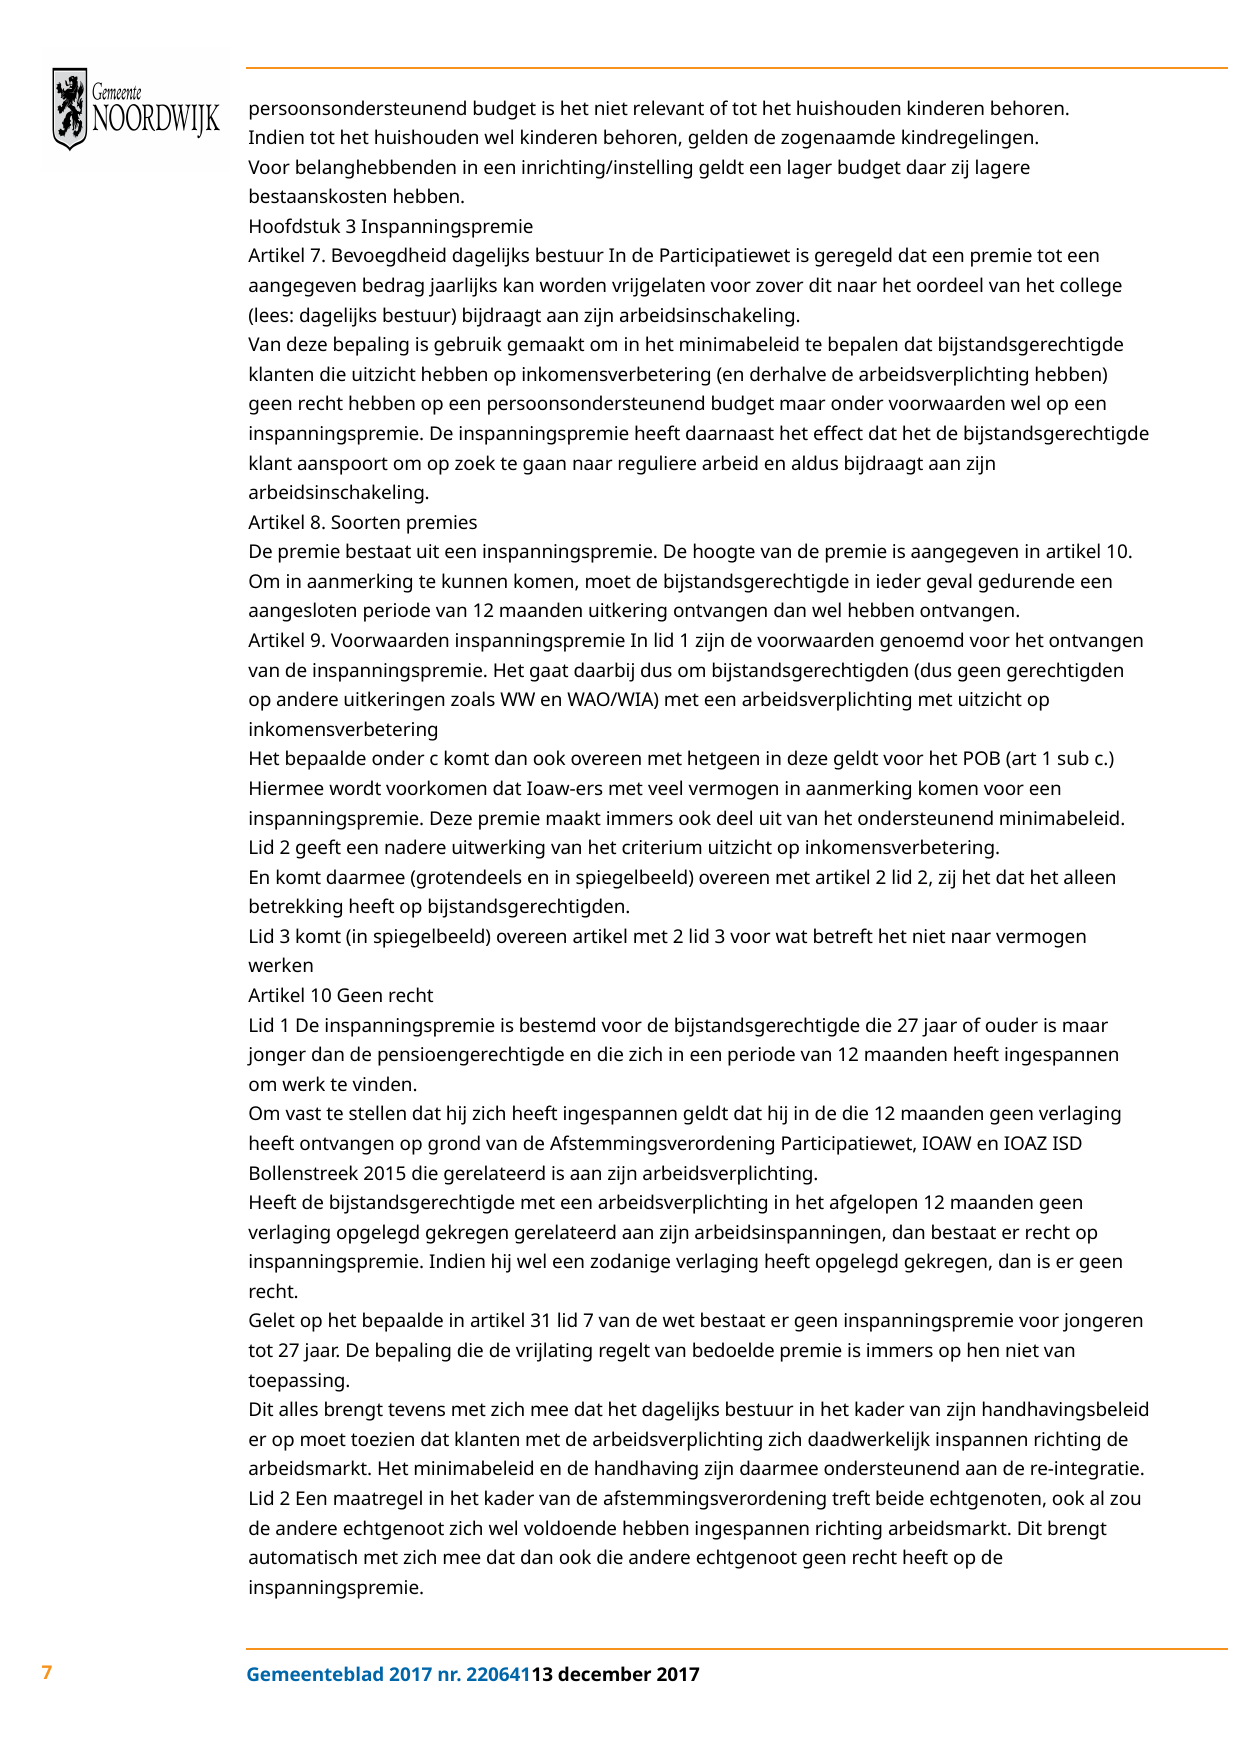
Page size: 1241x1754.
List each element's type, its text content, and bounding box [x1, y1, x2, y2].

text Lid 2 geeft een nadere uitwerking van het criterium uitzicht op inkomensverbetering. [248, 834, 1152, 860]
text Om vast te stellen dat hij zich heeft ingespannen geldt dat hij in de die 12 maanden geen verlaging heeft ontvangen op grond van de Afstemmingsverordening Participatiewet, IOAW en IOAZ ISD Bollenstreek 2015 die gerelateerd is aan zijn arbeidsverplichting. [248, 1101, 1152, 1186]
text Het bepaalde onder c komt dan ook overeen met hetgeen in deze geldt voor het POB (art 1 sub c.) Hiermee wordt voorkomen dat Ioaw-ers met veel vermogen in aanmerking komen voor een inspanningspremie. Deze premie maakt immers ook deel uit van het ondersteunend minimabeleid. [248, 746, 1152, 831]
text Artikel 9. Voorwaarden inspanningspremie In lid 1 zijn de voorwaarden genoemd voor het ontvangen van de inspanningspremie. Het gaat daarbij dus om bijstandsgerechtigden (dus geen gerechtigden op andere uitkeringen zoals WW en WAO/WIA) met een arbeidsverplichting met uitzicht op inkomensverbetering [248, 627, 1152, 742]
text Lid 1 De inspanningspremie is bestemd voor de bijstandsgerechtigde die 27 jaar of ouder is maar jonger dan de pensioengerechtigde en die zich in een periode van 12 maanden heeft ingespannen om werk te vinden. [248, 1012, 1152, 1097]
text Lid 3 komt (in spiegelbeeld) overeen artikel met 2 lid 3 voor wat betreft het niet naar vermogen werken [248, 923, 1152, 978]
text Gelet op het bepaalde in artikel 31 lid 7 van de wet bestaat er geen inspanningspremie voor jongeren tot 27 jaar. De bepaling die de vrijlating regelt van bedoelde premie is immers op hen niet van toepassing. [248, 1308, 1152, 1393]
text Artikel 8. Soorten premies [248, 509, 1152, 535]
picture [41, 47, 231, 172]
text Van deze bepaling is gebruik gemaakt om in het minimabeleid te bepalen dat bijstandsgerechtigde klanten die uitzicht hebben op inkomensverbetering (en derhalve de arbeidsverplichting hebben) geen recht hebben op een persoonsondersteunend budget maar onder voorwaarden wel op een inspanningspremie. De inspanningspremie heeft daarnaast het effect dat het de bijstandsgerechtigde klant aanspoort om op zoek te gaan naar reguliere arbeid en aldus bijdraagt aan zijn arbeidsinschakeling. [248, 331, 1152, 505]
text persoonsondersteunend budget is het niet relevant of tot het huishouden kinderen behoren. [248, 95, 1152, 121]
text De premie bestaat uit een inspanningspremie. De hoogte van de premie is aangegeven in artikel 10. [248, 538, 1152, 564]
text Om in aanmerking te kunnen komen, moet de bijstandsgerechtigde in ieder geval gedurende een aangesloten periode van 12 maanden uitkering ontvangen dan wel hebben ontvangen. [248, 568, 1152, 623]
text Lid 2 Een maatregel in het kader van de afstemmingsverordening treft beide echtgenoten, ook al zou de andere echtgenoot zich wel voldoende hebben ingespannen richting arbeidsmarkt. Dit brengt automatisch met zich mee dat dan ook die andere echtgenoot geen recht heeft op de inspanningspremie. [248, 1485, 1152, 1600]
text Heeft de bijstandsgerechtigde met een arbeidsverplichting in het afgelopen 12 maanden geen verlaging opgelegd gekregen gerelateerd aan zijn arbeidsinspanningen, dan bestaat er recht op inspanningspremie. Indien hij wel een zodanige verlaging heeft opgelegd gekregen, dan is er geen recht. [248, 1189, 1152, 1304]
text Artikel 10 Geen recht [248, 982, 1152, 1008]
text Hoofdstuk 3 Inspanningspremie [248, 213, 1152, 239]
text Dit alles brengt tevens met zich mee dat het dagelijks bestuur in het kader van zijn handhavingsbeleid er op moet toezien dat klanten met de arbeidsverplichting zich daadwerkelijk inspannen richting de arbeidsmarkt. Het minimabeleid en de handhaving zijn daarmee ondersteunend aan de re-integratie. [248, 1396, 1152, 1481]
text Artikel 7. Bevoegdheid dagelijks bestuur In de Participatiewet is geregeld dat een premie tot een aangegeven bedrag jaarlijks kan worden vrijgelaten voor zover dit naar het oordeel van het college (lees: dagelijks bestuur) bijdraagt aan zijn arbeidsinschakeling. [248, 243, 1152, 328]
text Voor belanghebbenden in een inrichting/instelling geldt een lager budget daar zij lagere bestaanskosten hebben. [248, 154, 1152, 209]
text En komt daarmee (grotendeels en in spiegelbeeld) overeen met artikel 2 lid 2, zij het dat het alleen betrekking heeft op bijstandsgerechtigden. [248, 864, 1152, 919]
text Indien tot het huishouden wel kinderen behoren, gelden de zogenaamde kindregelingen. [248, 124, 1152, 150]
